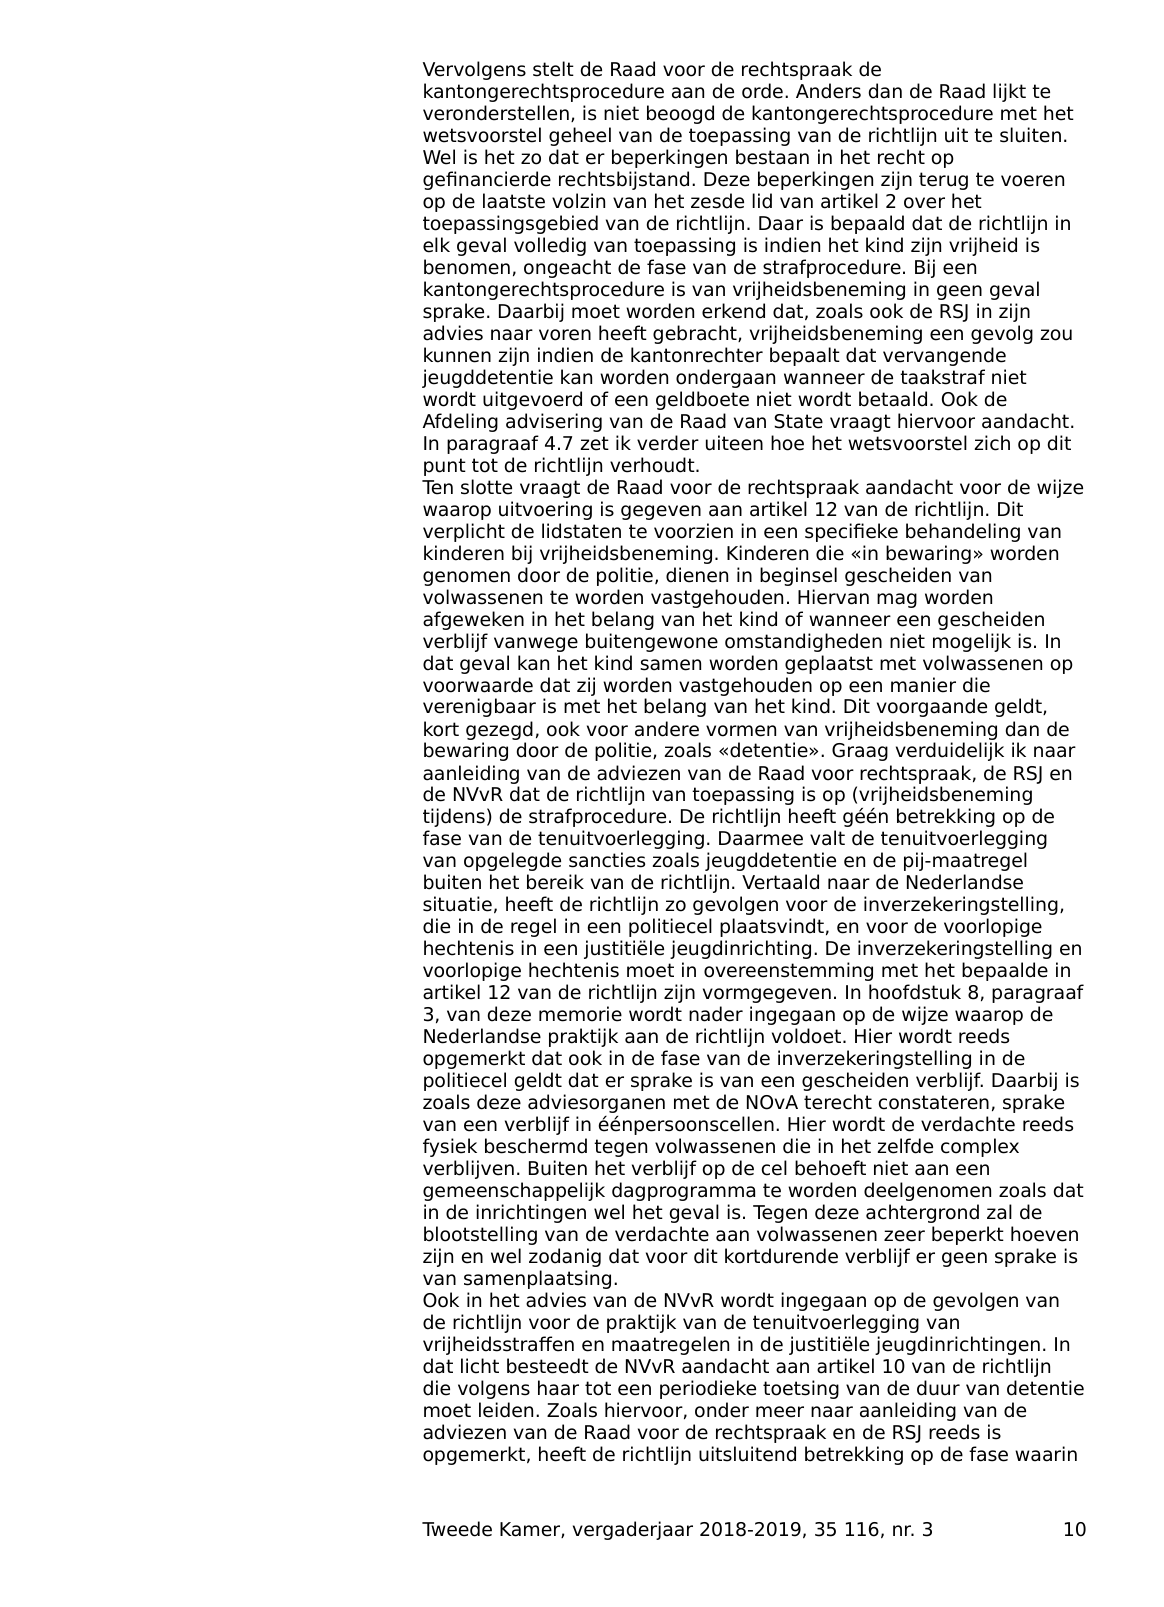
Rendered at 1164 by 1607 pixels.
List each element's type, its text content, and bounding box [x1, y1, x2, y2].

text Ook in het advies van de NVvR wordt ingegaan op de gevolgen van de richtlijn voor de praktijk van de tenuitvoerlegging van vrijheidsstraffen en maatregelen in de justitiële jeugdinrichtingen. In dat licht besteedt de NVvR aandacht aan artikel 10 van de richtlijn die volgens haar tot een periodieke toetsing van de duur van detentie moet leiden. Zoals hiervoor, onder meer naar aanleiding van de adviezen van de Raad voor de rechtspraak en de RSJ reeds is opgemerkt, heeft de richtlijn uitsluitend betrekking op de fase waarin [422, 1290, 1087, 1466]
text Vervolgens stelt de Raad voor de rechtspraak de kantongerechtsprocedure aan de orde. Anders dan de Raad lijkt te veronderstellen, is niet beoogd de kantongerechtsprocedure met het wetsvoorstel geheel van de toepassing van de richtlijn uit te sluiten. Wel is het zo dat er beperkingen bestaan in het recht op gefinancierde rechtsbijstand. Deze beperkingen zijn terug te voeren op de laatste volzin van het zesde lid van artikel 2 over het toepassingsgebied van de richtlijn. Daar is bepaald dat de richtlijn in elk geval volledig van toepassing is indien het kind zijn vrijheid is benomen, ongeacht de fase van de strafprocedure. Bij een kantongerechtsprocedure is van vrijheidsbeneming in geen geval sprake. Daarbij moet worden erkend dat, zoals ook de RSJ in zijn advies naar voren heeft gebracht, vrijheidsbeneming een gevolg zou kunnen zijn indien de kantonrechter bepaalt dat vervangende jeugddetentie kan worden ondergaan wanneer de taakstraf niet wordt uitgevoerd of een geldboete niet wordt betaald. Ook de Afdeling advisering van de Raad van State vraagt hiervoor aandacht. In paragraaf 4.7 zet ik verder uiteen hoe het wetsvoorstel zich op dit punt tot de richtlijn verhoudt. [422, 59, 1087, 477]
text Ten slotte vraagt de Raad voor de rechtspraak aandacht voor de wijze waarop uitvoering is gegeven aan artikel 12 van de richtlijn. Dit verplicht de lidstaten te voorzien in een specifieke behandeling van kinderen bij vrijheidsbeneming. Kinderen die «in bewaring» worden genomen door de politie, dienen in beginsel gescheiden van volwassenen te worden vastgehouden. Hiervan mag worden afgeweken in het belang van het kind of wanneer een gescheiden verblijf vanwege buitengewone omstandigheden niet mogelijk is. In dat geval kan het kind samen worden geplaatst met volwassenen op voorwaarde dat zij worden vastgehouden op een manier die verenigbaar is met het belang van het kind. Dit voorgaande geldt, kort gezegd, ook voor andere vormen van vrijheidsbeneming dan de bewaring door de politie, zoals «detentie». Graag verduidelijk ik naar aanleiding van de adviezen van de Raad voor rechtspraak, de RSJ en de NVvR dat de richtlijn van toepassing is op (vrijheidsbeneming tijdens) de strafprocedure. De richtlijn heeft géén betrekking op de fase van de tenuitvoerlegging. Daarmee valt de tenuitvoerlegging van opgelegde sancties zoals jeugddetentie en de pij-maatregel buiten het bereik van de richtlijn. Vertaald naar de Nederlandse situatie, heeft de richtlijn zo gevolgen voor de inverzekeringstelling, die in de regel in een politiecel plaatsvindt, en voor de voorlopige hechtenis in een justitiële jeugdinrichting. De inverzekeringstelling en voorlopige hechtenis moet in overeenstemming met het bepaalde in artikel 12 van de richtlijn zijn vormgegeven. In hoofdstuk 8, paragraaf 3, van deze memorie wordt nader ingegaan op de wijze waarop de Nederlandse praktijk aan de richtlijn voldoet. Hier wordt reeds opgemerkt dat ook in de fase van de inverzekeringstelling in de politiecel geldt dat er sprake is van een gescheiden verblijf. Daarbij is zoals deze adviesorganen met de NOvA terecht constateren, sprake van een verblijf in éénpersoonscellen. Hier wordt de verdachte reeds fysiek beschermd tegen volwassenen die in het zelfde complex verblijven. Buiten het verblijf op de cel behoeft niet aan een gemeenschappelijk dagprogramma te worden deelgenomen zoals dat in de inrichtingen wel het geval is. Tegen deze achtergrond zal de blootstelling van de verdachte aan volwassenen zeer beperkt hoeven zijn en wel zodanig dat voor dit kortdurende verblijf er geen sprake is van samenplaatsing. [422, 477, 1087, 1290]
